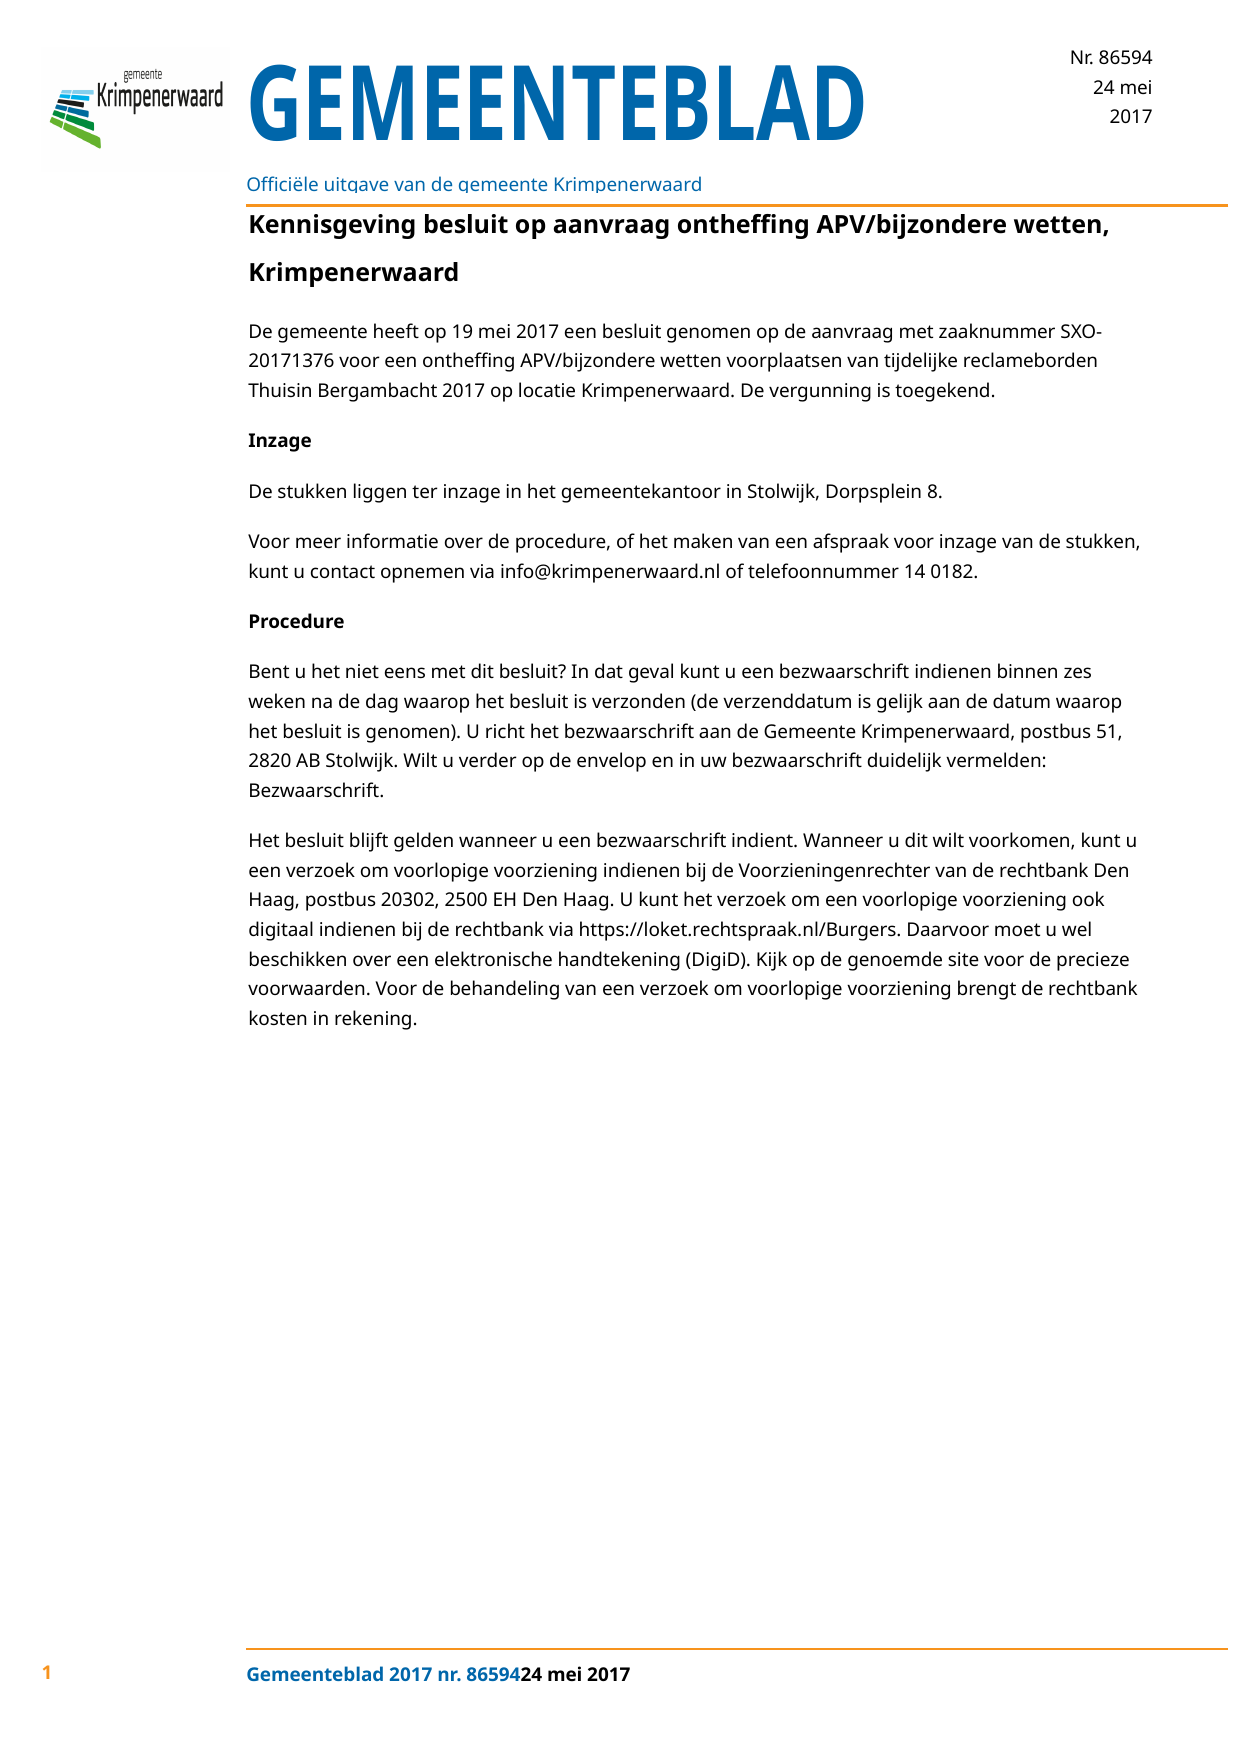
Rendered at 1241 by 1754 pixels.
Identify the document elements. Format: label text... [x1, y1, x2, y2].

text Procedure [248, 608, 1152, 634]
picture [41, 47, 231, 172]
text Voor meer informatie over de procedure, of het maken van een afspraak voor inzage van de stukken, kunt u contact opnemen via info@krimpenerwaard.nl of telefoonnummer 14 0182. [248, 528, 1152, 584]
text De stukken liggen ter inzage in het gemeentekantoor in Stolwijk, Dorpsplein 8. [248, 478, 1152, 504]
text Het besluit blijft gelden wanneer u een bezwaarschrift indient. Wanneer u dit wilt voorkomen, kunt u een verzoek om voorlopige voorziening indienen bij de Voorzieningenrechter van de rechtbank Den Haag, postbus 20302, 2500 EH Den Haag. U kunt het verzoek om een voorlopige voorziening ook digitaal indienen bij de rechtbank via https://loket.rechtspraak.nl/Burgers. Daarvoor moet u wel beschikken over een elektronische handtekening (DigiD). Kijk op de genoemde site voor de precieze voorwaarden. Voor de behandeling van een verzoek om voorlopige voorziening brengt de rechtbank kosten in rekening. [248, 827, 1152, 1031]
text De gemeente heeft op 19 mei 2017 een besluit genomen op de aanvraag met zaaknummer SXO-20171376 voor een ontheffing APV/bijzondere wetten voorplaatsen van tijdelijke reclameborden Thuisin Bergambacht 2017 op locatie Krimpenerwaard. De vergunning is toegekend. [248, 318, 1152, 403]
text Kennisgeving besluit op aanvraag ontheffing APV/bijzondere wetten, Krimpenerwaard [248, 207, 1152, 288]
text Inzage [248, 427, 1152, 453]
text Bent u het niet eens met dit besluit? In dat geval kunt u een bezwaarschrift indienen binnen zes weken na de dag waarop het besluit is verzonden (de verzenddatum is gelijk aan de datum waarop het besluit is genomen). U richt het bezwaarschrift aan de Gemeente Krimpenerwaard, postbus 51, 2820 AB Stolwijk. Wilt u verder op de envelop en in uw bezwaarschrift duidelijk vermelden: Bezwaarschrift. [248, 659, 1152, 803]
